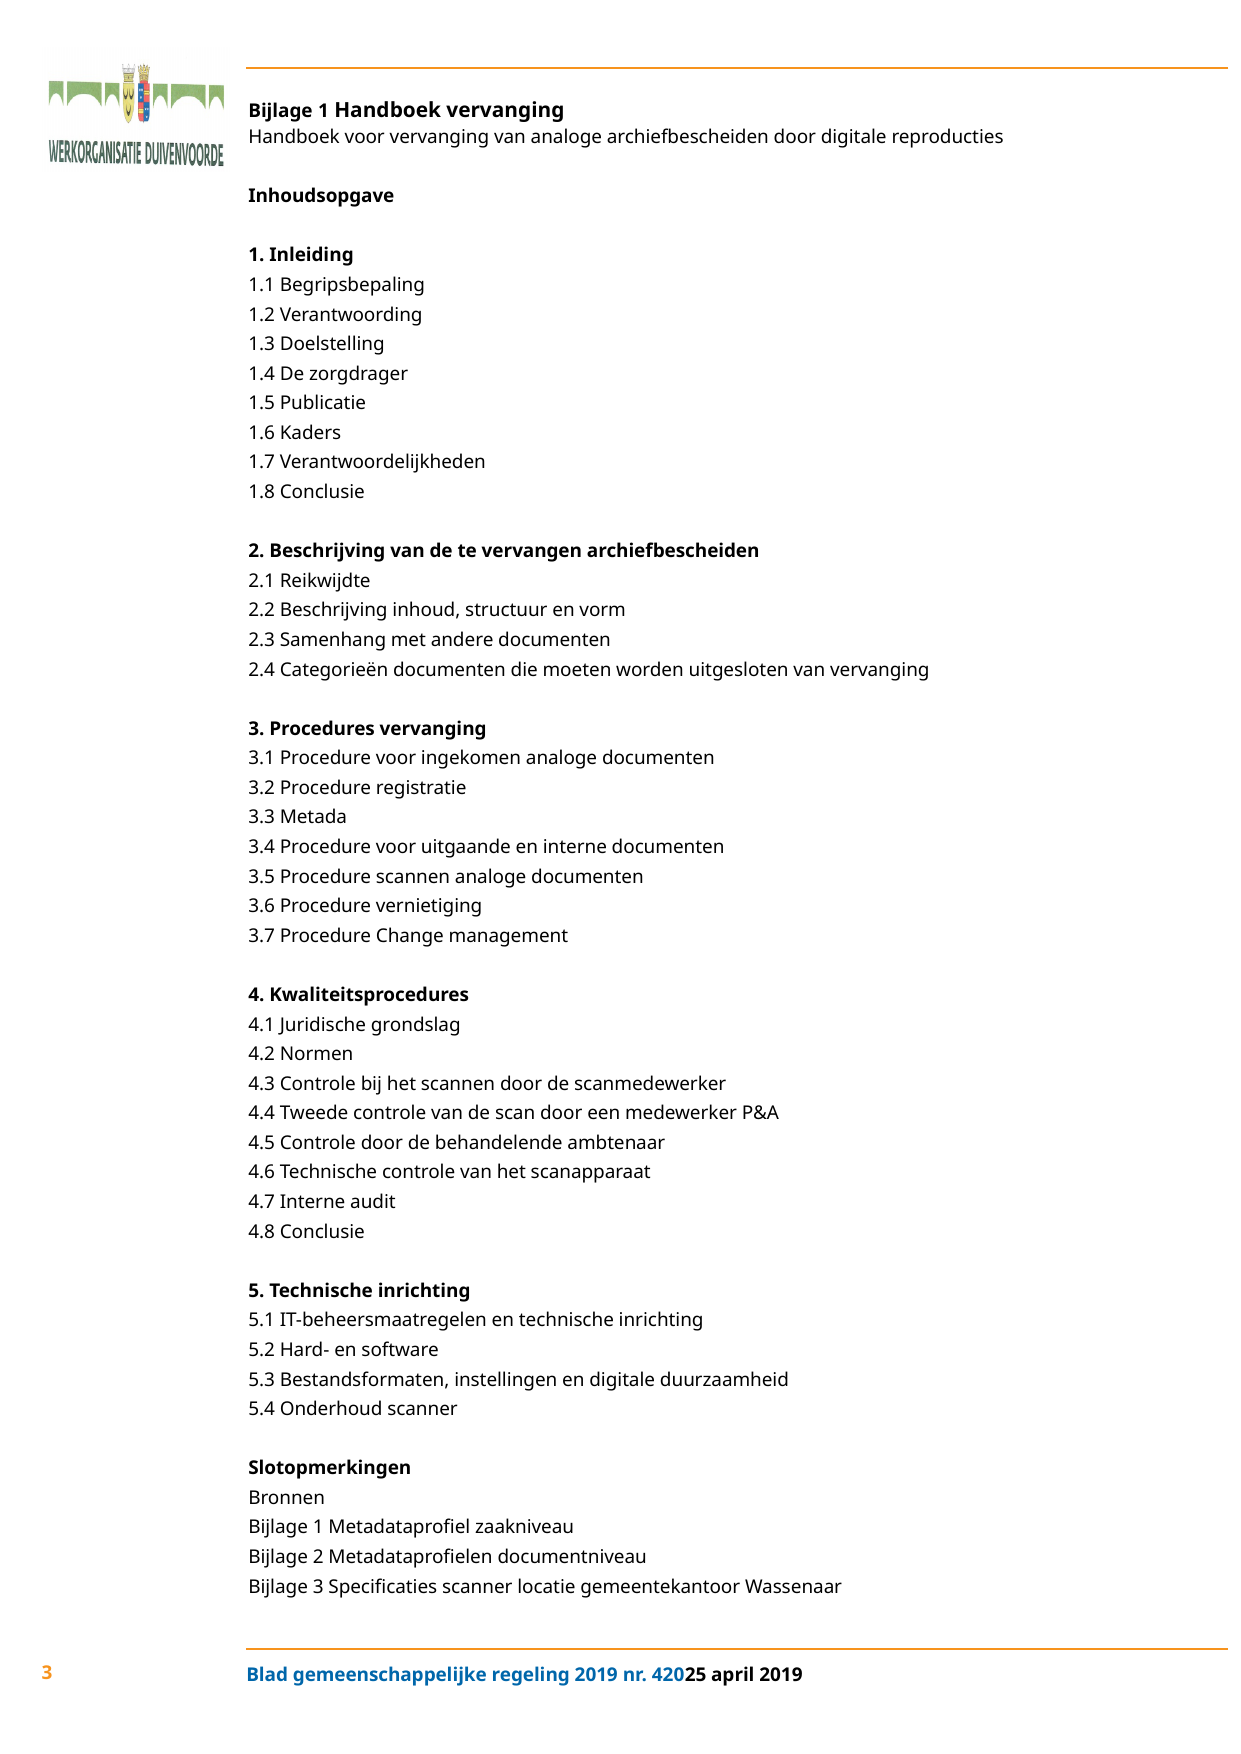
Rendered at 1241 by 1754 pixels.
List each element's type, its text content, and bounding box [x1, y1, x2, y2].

text Bijlage 3 Specificaties scanner locatie gemeentekantoor Wassenaar [248, 1573, 1152, 1599]
text 5.3 Bestandsformaten, instellingen en digitale duurzaamheid [248, 1366, 1152, 1392]
text 1.5 Publicatie [248, 389, 1152, 415]
text 2.4 Categorieën documenten die moeten worden uitgesloten van vervanging [248, 656, 1152, 682]
text 5. Technische inrichting [248, 1277, 1152, 1303]
text 2.3 Samenhang met andere documenten [248, 626, 1152, 652]
text Slotopmerkingen [248, 1454, 1152, 1480]
text 5.2 Hard- en software [248, 1336, 1152, 1362]
text Bronnen [248, 1484, 1152, 1510]
text 3.3 Metada [248, 804, 1152, 829]
text 4.3 Controle bij het scannen door de scanmedewerker [248, 1070, 1152, 1096]
text Bijlage 1 Handboek vervanging [248, 95, 1152, 123]
text 3.4 Procedure voor uitgaande en interne documenten [248, 833, 1152, 859]
text 2.2 Beschrijving inhoud, structuur en vorm [248, 597, 1152, 622]
text 1.4 De zorgdrager [248, 360, 1152, 386]
text 3.2 Procedure registratie [248, 774, 1152, 800]
text 5.1 IT-beheersmaatregelen en technische inrichting [248, 1307, 1152, 1332]
text 4. Kwaliteitsprocedures [248, 981, 1152, 1007]
text 1.6 Kaders [248, 419, 1152, 445]
text 1.2 Verantwoording [248, 301, 1152, 327]
text 1.1 Begripsbepaling [248, 271, 1152, 297]
text 3.7 Procedure Change management [248, 922, 1152, 948]
text 1. Inleiding [248, 242, 1152, 267]
text 5.4 Onderhoud scanner [248, 1395, 1152, 1421]
text 1.7 Verantwoordelijkheden [248, 449, 1152, 474]
text 3. Procedures vervanging [248, 715, 1152, 741]
text Bijlage 1 Metadataprofiel zaakniveau [248, 1514, 1152, 1539]
text 1.3 Doelstelling [248, 330, 1152, 356]
text 4.5 Controle door de behandelende ambtenaar [248, 1129, 1152, 1155]
text 4.2 Normen [248, 1040, 1152, 1066]
text 4.4 Tweede controle van de scan door een medewerker P&A [248, 1099, 1152, 1125]
text 2. Beschrijving van de te vervangen archiefbescheiden [248, 537, 1152, 563]
text Handboek voor vervanging van analoge archiefbescheiden door digitale reproducties [248, 123, 1152, 149]
text 4.1 Juridische grondslag [248, 1011, 1152, 1037]
text 1.8 Conclusie [248, 478, 1152, 504]
text 3.1 Procedure voor ingekomen analoge documenten [248, 744, 1152, 770]
picture [41, 47, 231, 172]
text 4.7 Interne audit [248, 1188, 1152, 1214]
text 3.6 Procedure vernietiging [248, 892, 1152, 918]
text 2.1 Reikwijdte [248, 567, 1152, 593]
text 4.8 Conclusie [248, 1218, 1152, 1244]
text Inhoudsopgave [248, 182, 1152, 208]
text 4.6 Technische controle van het scanapparaat [248, 1159, 1152, 1184]
text 3.5 Procedure scannen analoge documenten [248, 863, 1152, 889]
text Bijlage 2 Metadataprofielen documentniveau [248, 1543, 1152, 1569]
